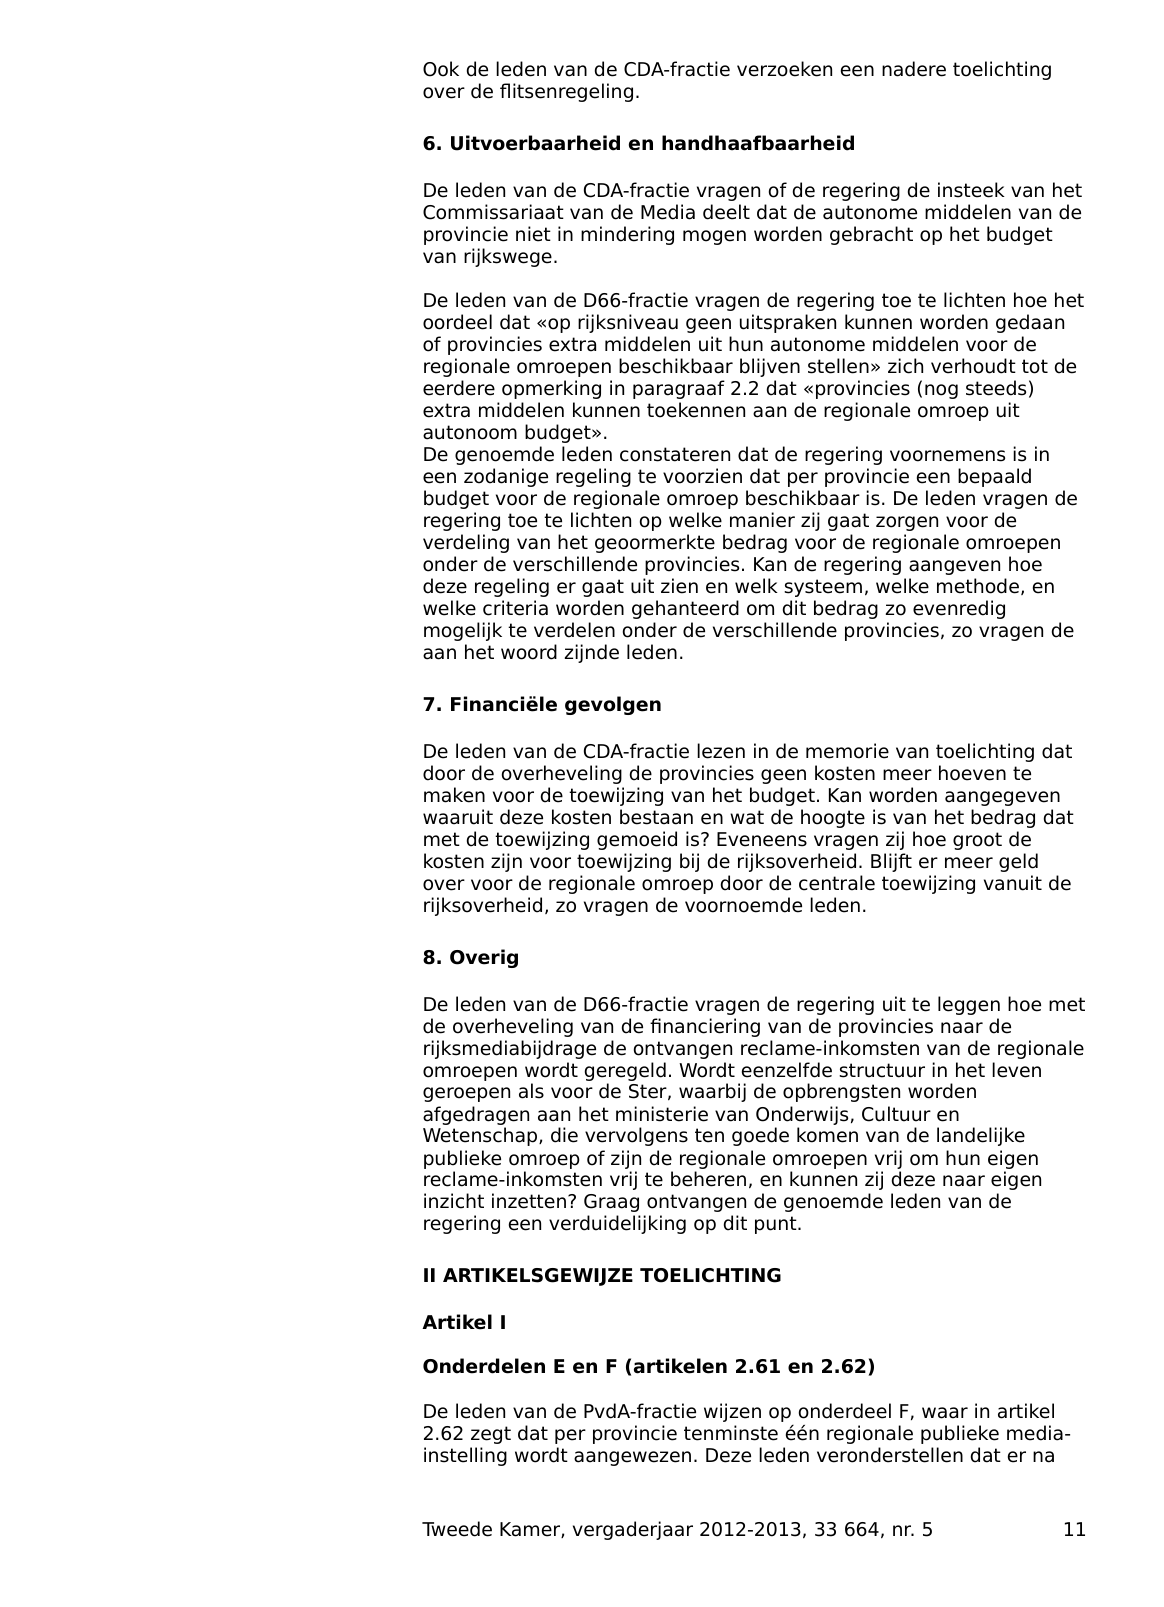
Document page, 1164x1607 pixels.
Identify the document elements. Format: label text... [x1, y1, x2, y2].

subtitle 8. Overig [422, 947, 1087, 968]
subtitle 6. Uitvoerbaarheid en handhaafbaarheid [422, 133, 1087, 155]
text Ook de leden van de CDA-fractie verzoeken een nadere toelichting over de flitsenregeling. [422, 59, 1087, 103]
subtitle 7. Financiële gevolgen [422, 694, 1087, 716]
text De genoemde leden constateren dat de regering voornemens is in een zodanige regeling te voorzien dat per provincie een bepaald budget voor de regionale omroep beschikbaar is. De leden vragen de regering toe te lichten op welke manier zij gaat zorgen voor de verdeling van het geoormerkte bedrag voor de regionale omroepen onder de verschillende provincies. Kan de regering aangeven hoe deze regeling er gaat uit zien en welk systeem, welke methode, en welke criteria worden gehanteerd om dit bedrag zo evenredig mogelijk te verdelen onder de verschillende provincies, zo vragen de aan het woord zijnde leden. [422, 444, 1087, 664]
text De leden van de CDA-fractie vragen of de regering de insteek van het Commissariaat van de Media deelt dat de autonome middelen van de provincie niet in mindering mogen worden gebracht op het budget van rijkswege. [422, 180, 1087, 268]
text De leden van de D66-fractie vragen de regering uit te leggen hoe met de overheveling van de financiering van de provincies naar de rijksmediabijdrage de ontvangen reclame-inkomsten van de regionale omroepen wordt geregeld. Wordt eenzelfde structuur in het leven geroepen als voor de Ster, waarbij de opbrengsten worden afgedragen aan het ministerie van Onderwijs, Cultuur en Wetenschap, die vervolgens ten goede komen van de landelijke publieke omroep of zijn de regionale omroepen vrij om hun eigen reclame-inkomsten vrij te beheren, en kunnen zij deze naar eigen inzicht inzetten? Graag ontvangen de genoemde leden van de regering een verduidelijking op dit punt. [422, 993, 1087, 1235]
text De leden van de CDA-fractie lezen in de memorie van toelichting dat door de overheveling de provincies geen kosten meer hoeven te maken voor de toewijzing van het budget. Kan worden aangegeven waaruit deze kosten bestaan en wat de hoogte is van het bedrag dat met de toewijzing gemoeid is? Eveneens vragen zij hoe groot de kosten zijn voor toewijzing bij de rijksoverheid. Blijft er meer geld over voor de regionale omroep door de centrale toewijzing vanuit de rijksoverheid, zo vragen de voornoemde leden. [422, 741, 1087, 917]
text De leden van de PvdA-fractie wijzen op onderdeel F, waar in artikel 2.62 zegt dat per provincie tenminste één regionale publieke media-instelling wordt aangewezen. Deze leden veronderstellen dat er na [422, 1401, 1087, 1467]
subtitle Artikel I [422, 1312, 1087, 1334]
text De leden van de D66-fractie vragen de regering toe te lichten hoe het oordeel dat «op rijksniveau geen uitspraken kunnen worden gedaan of provincies extra middelen uit hun autonome middelen voor de regionale omroepen beschikbaar blijven stellen» zich verhoudt tot de eerdere opmerking in paragraaf 2.2 dat «provincies (nog steeds) extra middelen kunnen toekennen aan de regionale omroep uit autonoom budget». [422, 290, 1087, 444]
subtitle Onderdelen E en F (artikelen 2.61 en 2.62) [422, 1356, 1087, 1378]
subtitle II ARTIKELSGEWIJZE TOELICHTING [422, 1265, 1087, 1287]
